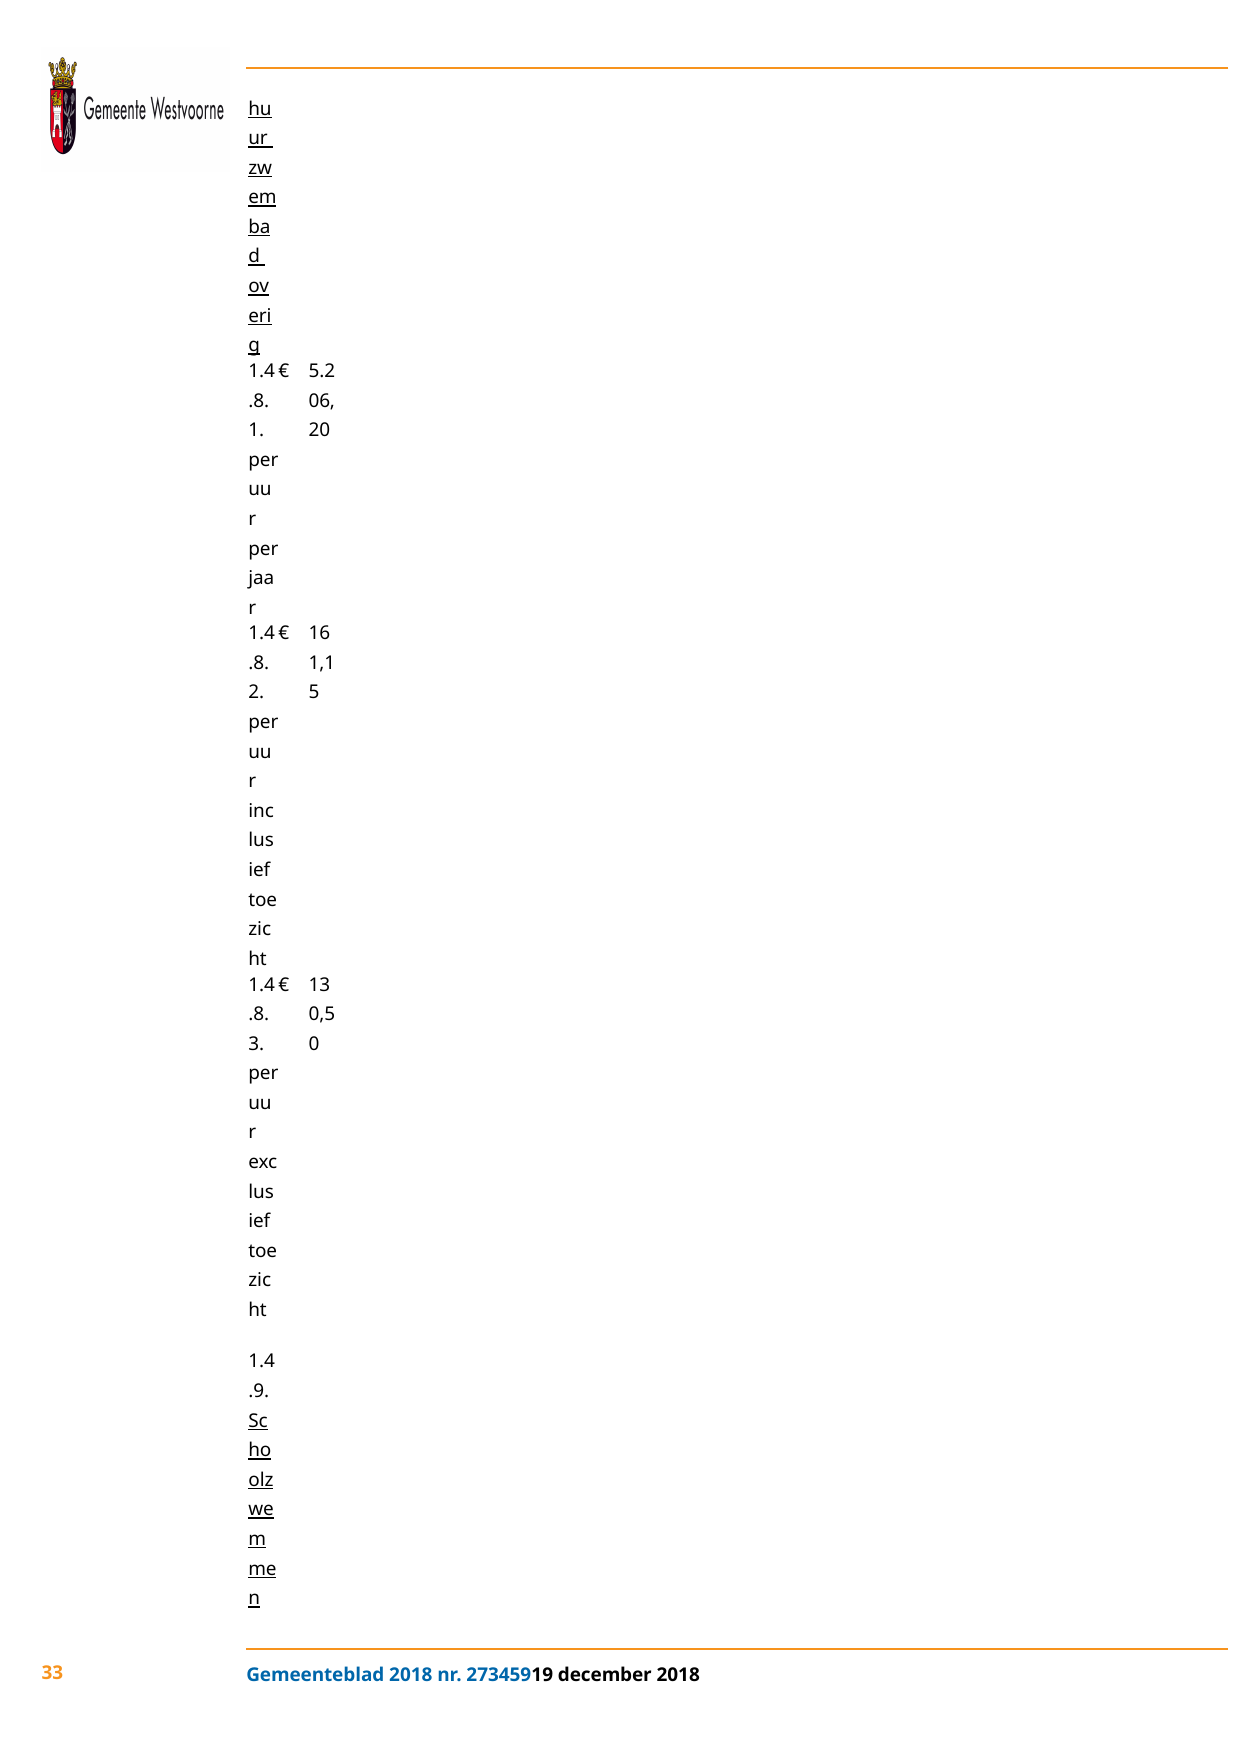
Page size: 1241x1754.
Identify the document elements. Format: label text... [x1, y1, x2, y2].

table_cell [489, 620, 519, 971]
table_cell [399, 971, 429, 1322]
table_cell [429, 620, 459, 971]
table_cell [429, 1322, 459, 1348]
table_cell [519, 1322, 549, 1348]
table_cell [248, 1322, 278, 1348]
table_cell [278, 1348, 308, 1610]
table_cell [519, 357, 549, 619]
table_cell [338, 1322, 368, 1348]
table_cell 1.4.8.2. per uur inclusief toezicht [248, 620, 278, 971]
table_cell [338, 357, 368, 619]
table_cell € [278, 620, 308, 971]
table_cell [399, 95, 429, 357]
table_cell [489, 1348, 519, 1610]
table_cell [278, 1322, 308, 1348]
table_cell [278, 95, 308, 357]
table_cell € [278, 971, 308, 1322]
table_cell [489, 95, 519, 357]
table_cell [459, 1322, 489, 1348]
table_cell [519, 1348, 549, 1610]
table_cell [399, 1348, 429, 1610]
table_cell [519, 971, 549, 1322]
table_cell [338, 95, 368, 357]
table_cell [399, 620, 429, 971]
table_cell € [278, 357, 308, 619]
table_cell [429, 1348, 459, 1610]
table_cell [459, 620, 489, 971]
table_cell [338, 1348, 368, 1610]
table_cell [369, 1322, 398, 1348]
table_cell [369, 1348, 398, 1610]
table_cell [519, 620, 549, 971]
table_cell [308, 1322, 338, 1348]
table_cell huur zwembad overig [248, 95, 278, 357]
table_cell [489, 357, 519, 619]
table_cell 130,50 [308, 971, 338, 1322]
table_cell [308, 1348, 338, 1610]
table_cell [338, 971, 368, 1322]
table_cell [369, 971, 398, 1322]
table_cell 1.4.8.3. per uur exclusief toezicht [248, 971, 278, 1322]
table_cell [429, 95, 459, 357]
table_cell [489, 971, 519, 1322]
table_cell [429, 971, 459, 1322]
table_cell [519, 95, 549, 357]
table_cell 161,15 [308, 620, 338, 971]
table_cell [399, 1322, 429, 1348]
picture [41, 47, 231, 172]
table_cell 1.4.9. Schoolzwemmen [248, 1348, 278, 1610]
table_cell [489, 1322, 519, 1348]
table_cell [369, 357, 398, 619]
table_cell [459, 971, 489, 1322]
table_cell 1.4.8.1. per uur per jaar [248, 357, 278, 619]
table_cell [459, 357, 489, 619]
table_cell [369, 620, 398, 971]
table_cell [429, 357, 459, 619]
table_cell [338, 620, 368, 971]
table_cell 5.206,20 [308, 357, 338, 619]
table_cell [369, 95, 398, 357]
table_cell [459, 95, 489, 357]
table_cell [459, 1348, 489, 1610]
table_cell [308, 95, 338, 357]
table_cell [399, 357, 429, 619]
